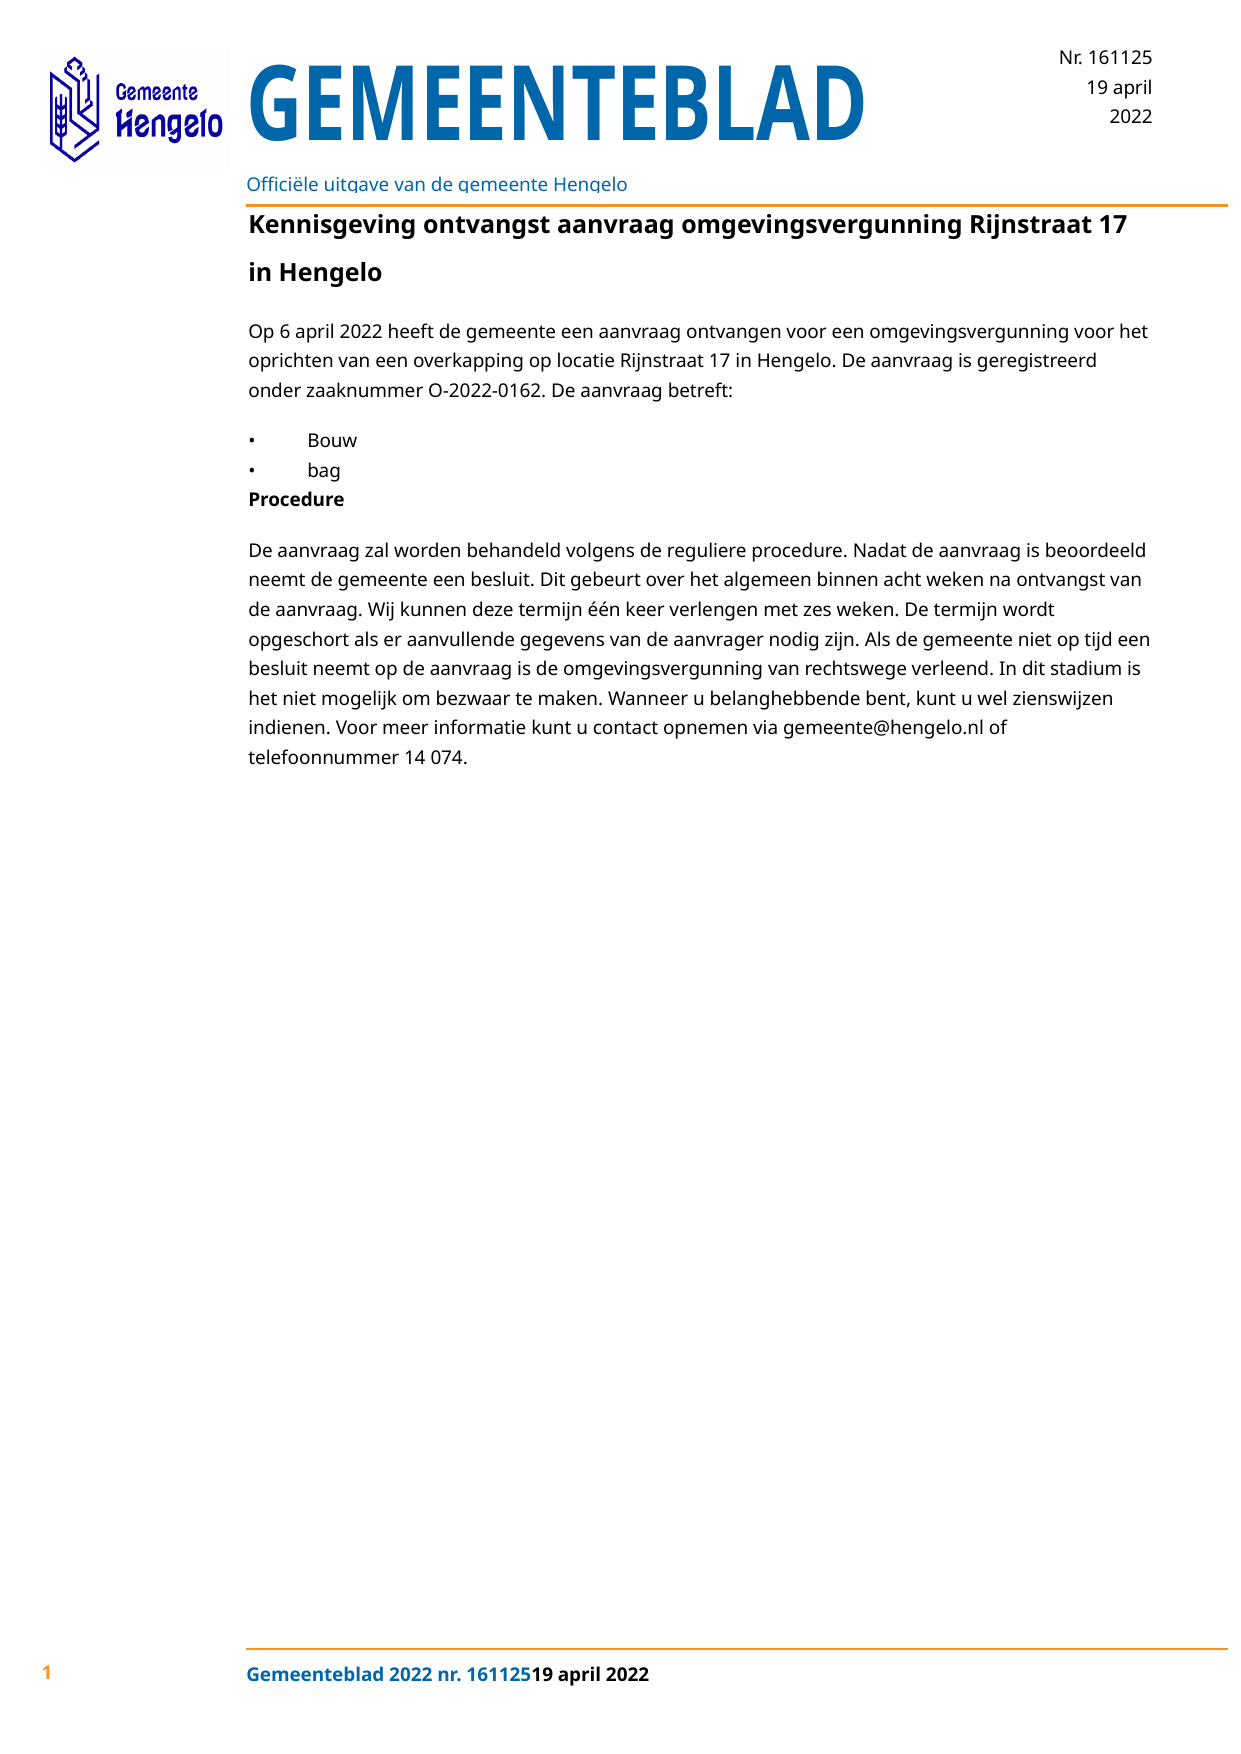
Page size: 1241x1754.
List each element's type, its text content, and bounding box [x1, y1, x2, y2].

text Kennisgeving ontvangst aanvraag omgevingsvergunning Rijnstraat 17 in Hengelo [248, 207, 1152, 288]
text De aanvraag zal worden behandeld volgens de reguliere procedure. Nadat de aanvraag is beoordeeld neemt de gemeente een besluit. Dit gebeurt over het algemeen binnen acht weken na ontvangst van de aanvraag. Wij kunnen deze termijn één keer verlengen met zes weken. De termijn wordt opgeschort als er aanvullende gegevens van de aanvrager nodig zijn. Als de gemeente niet op tijd een besluit neemt op de aanvraag is de omgevingsvergunning van rechtswege verleend. In dit stadium is het niet mogelijk om bezwaar te maken. Wanneer u belanghebbende bent, kunt u wel zienswijzen indienen. Voor meer informatie kunt u contact opnemen via gemeente@hengelo.nl of telefoonnummer 14 074. [248, 537, 1152, 770]
picture [41, 47, 231, 172]
text Op 6 april 2022 heeft de gemeente een aanvraag ontvangen voor een omgevingsvergunning voor het oprichten van een overkapping op locatie Rijnstraat 17 in Hengelo. De aanvraag is geregistreerd onder zaaknummer O-2022-0162. De aanvraag betreft: [248, 318, 1152, 403]
list bag [248, 457, 1152, 483]
text Procedure [248, 487, 1152, 512]
list Bouw [248, 427, 1152, 453]
